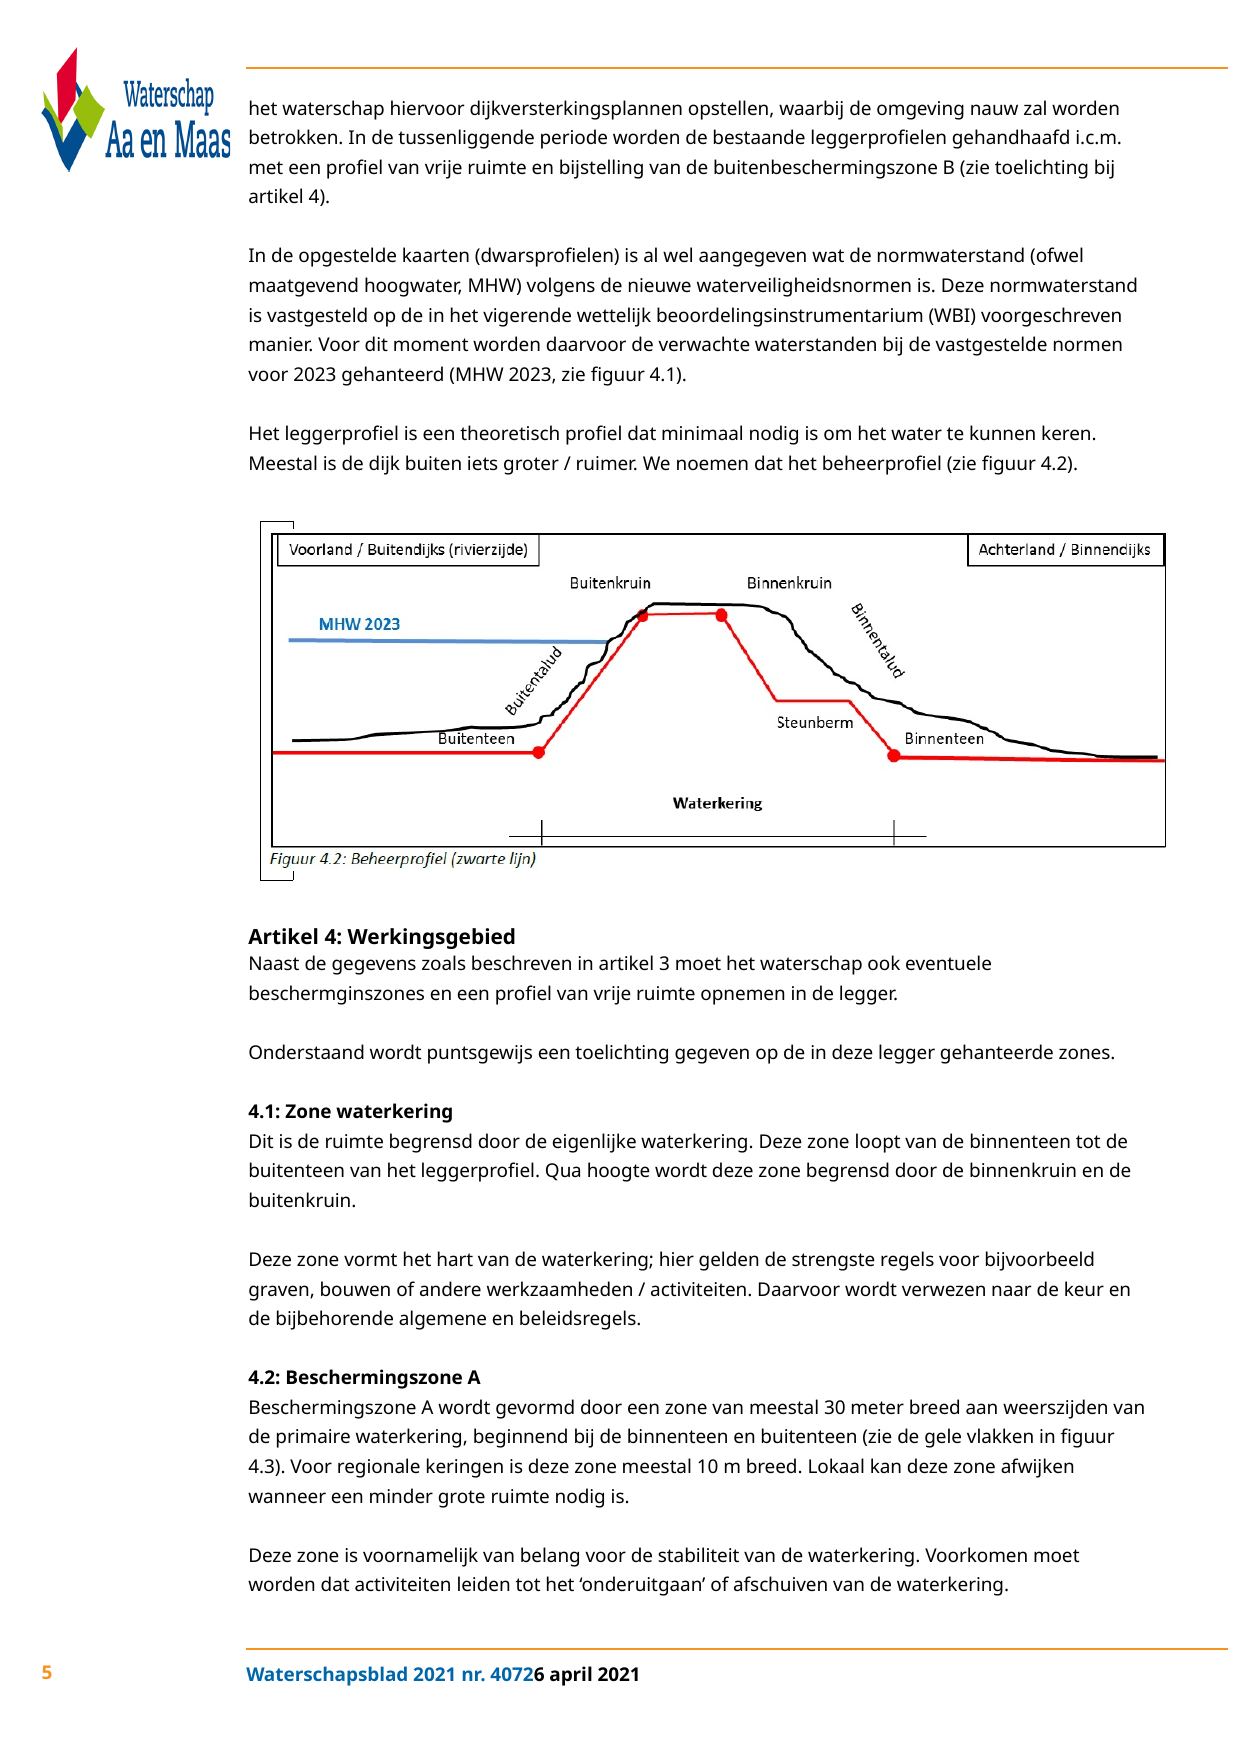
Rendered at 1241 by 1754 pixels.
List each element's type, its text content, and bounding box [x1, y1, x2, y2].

text Naast de gegevens zoals beschreven in artikel 3 moet het waterschap ook eventuele beschermginszones en een profiel van vrije ruimte opnemen in de legger. [248, 950, 1152, 1006]
text Beschermingszone A wordt gevormd door een zone van meestal 30 meter breed aan weerszijden van de primaire waterkering, beginnend bij de binnenteen en buitenteen (zie de gele vlakken in figuur 4.3). Voor regionale keringen is deze zone meestal 10 m breed. Lokaal kan deze zone afwijken wanneer een minder grote ruimte nodig is. [248, 1394, 1152, 1508]
picture [268, 529, 1173, 871]
picture [41, 47, 231, 172]
text het waterschap hiervoor dijkversterkingsplannen opstellen, waarbij de omgeving nauw zal worden betrokken. In de tussenliggende periode worden de bestaande leggerprofielen gehandhaafd i.c.m. met een profiel van vrije ruimte en bijstelling van de buitenbeschermingszone B (zie toelichting bij artikel 4). [248, 95, 1152, 209]
text Deze zone is voornamelijk van belang voor de stabiliteit van de waterkering. Voorkomen moet worden dat activiteiten leiden tot het ‘onderuitgaan’ of afschuiven van de waterkering. [248, 1542, 1152, 1597]
text Artikel 4: Werkingsgebied [248, 922, 1152, 950]
text 4.2: Beschermingszone A [248, 1364, 1152, 1390]
text In de opgestelde kaarten (dwarsprofielen) is al wel aangegeven wat de normwaterstand (ofwel maatgevend hoogwater, MHW) volgens de nieuwe waterveiligheidsnormen is. Deze normwaterstand is vastgesteld op de in het vigerende wettelijk beoordelingsinstrumentarium (WBI) voorgeschreven manier. Voor dit moment worden daarvoor de verwachte waterstanden bij de vastgestelde normen voor 2023 gehanteerd (MHW 2023, zie figuur 4.1). [248, 243, 1152, 387]
text Dit is de ruimte begrensd door de eigenlijke waterkering. Deze zone loopt van de binnenteen tot de buitenteen van het leggerprofiel. Qua hoogte wordt deze zone begrensd door de binnenkruin en de buitenkruin. [248, 1128, 1152, 1213]
text 4.1: Zone waterkering [248, 1098, 1152, 1124]
text Onderstaand wordt puntsgewijs een toelichting gegeven op de in deze legger gehanteerde zones. [248, 1039, 1152, 1065]
text Deze zone vormt het hart van de waterkering; hier gelden de strengste regels voor bijvoorbeeld graven, bouwen of andere werkzaamheden / activiteiten. Daarvoor wordt verwezen naar de keur en de bijbehorende algemene en beleidsregels. [248, 1246, 1152, 1331]
text Het leggerprofiel is een theoretisch profiel dat minimaal nodig is om het water te kunnen keren. Meestal is de dijk buiten iets groter / ruimer. We noemen dat het beheerprofiel (zie figuur 4.2). [248, 420, 1152, 476]
